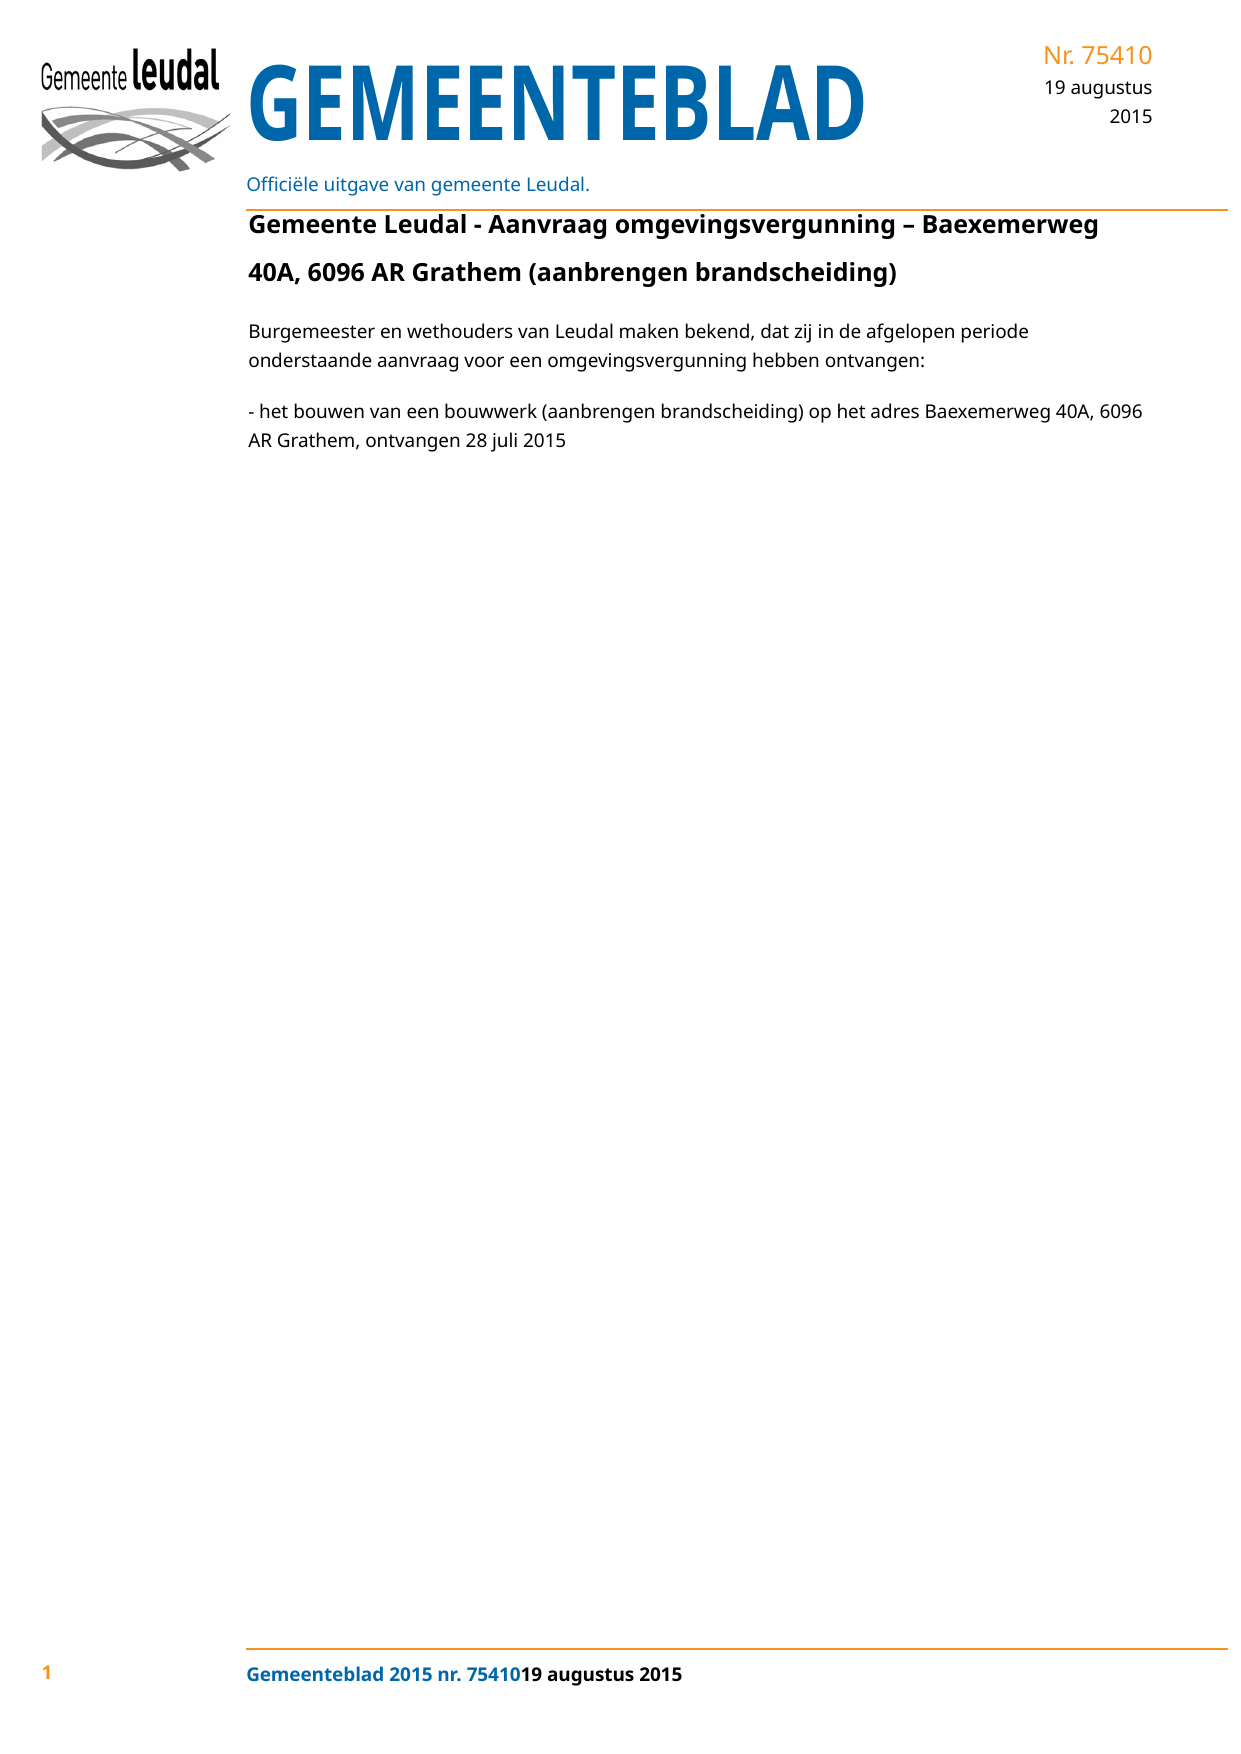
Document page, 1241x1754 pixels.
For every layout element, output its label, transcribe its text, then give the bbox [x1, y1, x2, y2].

text - het bouwen van een bouwwerk (aanbrengen brandscheiding) op het adres Baexemerweg 40A, 6096 AR Grathem, ontvangen 28 juli 2015 [248, 398, 1152, 453]
text Gemeente Leudal - Aanvraag omgevingsvergunning – Baexemerweg 40A, 6096 AR Grathem (aanbrengen brandscheiding) [248, 211, 1152, 288]
picture [41, 47, 231, 172]
text Burgemeester en wethouders van Leudal maken bekend, dat zij in de afgelopen periode onderstaande aanvraag voor een omgevingsvergunning hebben ontvangen: [248, 318, 1152, 373]
